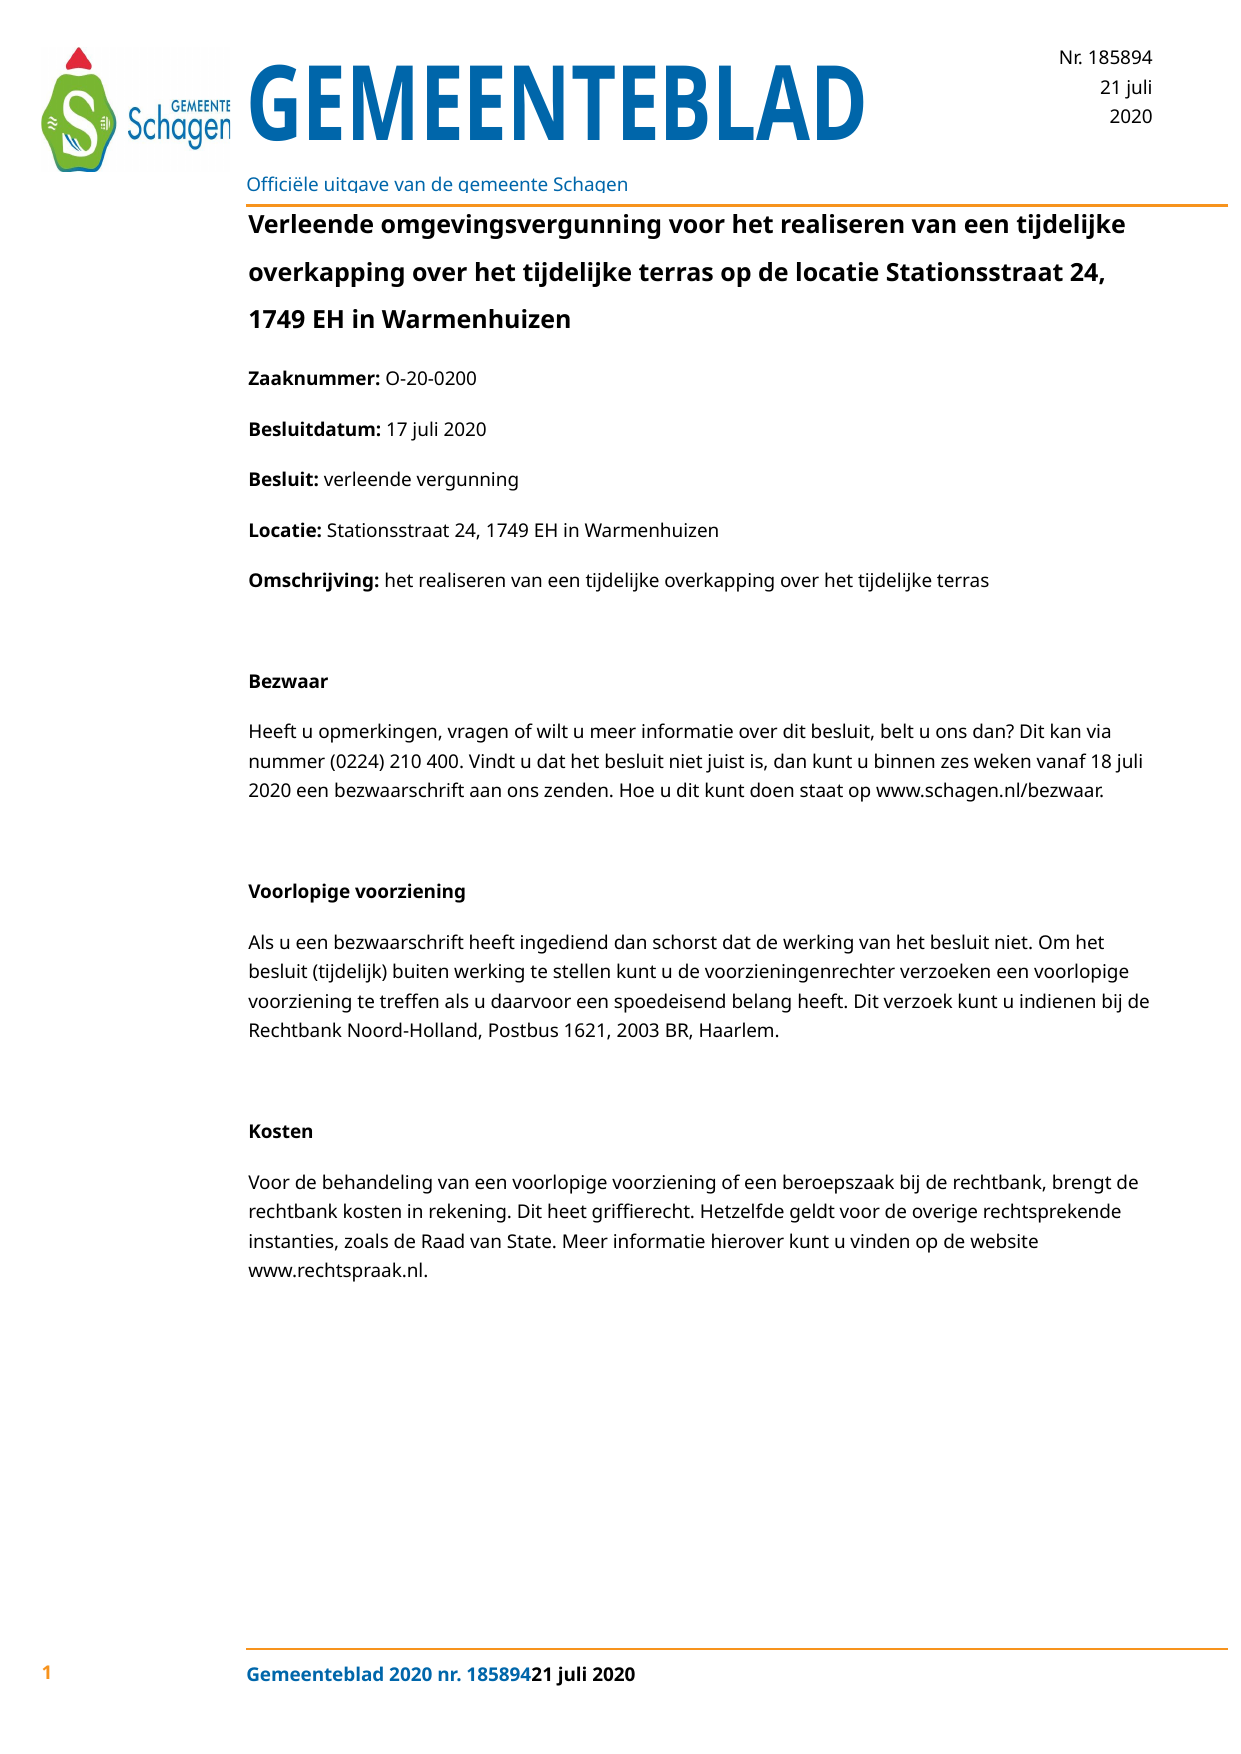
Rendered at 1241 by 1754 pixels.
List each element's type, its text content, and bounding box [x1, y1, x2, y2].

text Heeft u opmerkingen, vragen of wilt u meer informatie over dit besluit, belt u ons dan? Dit kan via nummer (0224) 210 400. Vindt u dat het besluit niet juist is, dan kunt u binnen zes weken vanaf 18 juli 2020 een bezwaarschrift aan ons zenden. Hoe u dit kunt doen staat op www.schagen.nl/bezwaar. [248, 718, 1152, 803]
picture [41, 47, 231, 172]
text Omschrijving: het realiseren van een tijdelijke overkapping over het tijdelijke terras [248, 567, 1152, 593]
text Besluit: verleende vergunning [248, 466, 1152, 492]
text Verleende omgevingsvergunning voor het realiseren van een tijdelijke overkapping over het tijdelijke terras op de locatie Stationsstraat 24, 1749 EH in Warmenhuizen [248, 207, 1152, 336]
text Zaaknummer: O-20-0200 [248, 366, 1152, 391]
text Voorlopige voorziening [248, 878, 1152, 904]
text Locatie: Stationsstraat 24, 1749 EH in Warmenhuizen [248, 517, 1152, 542]
text Bezwaar [248, 668, 1152, 694]
text Kosten [248, 1118, 1152, 1144]
text Voor de behandeling van een voorlopige voorziening of een beroepszaak bij de rechtbank, brengt de rechtbank kosten in rekening. Dit heet griffierecht. Hetzelfde geldt voor de overige rechtsprekende instanties, zoals de Raad van State. Meer informatie hierover kunt u vinden op de website www.rechtspraak.nl. [248, 1169, 1152, 1283]
text Besluitdatum: 17 juli 2020 [248, 416, 1152, 442]
text Als u een bezwaarschrift heeft ingediend dan schorst dat de werking van het besluit niet. Om het besluit (tijdelijk) buiten werking te stellen kunt u de voorzieningenrechter verzoeken een voorlopige voorziening te treffen als u daarvoor een spoedeisend belang heeft. Dit verzoek kunt u indienen bij de Rechtbank Noord-Holland, Postbus 1621, 2003 BR, Haarlem. [248, 929, 1152, 1043]
